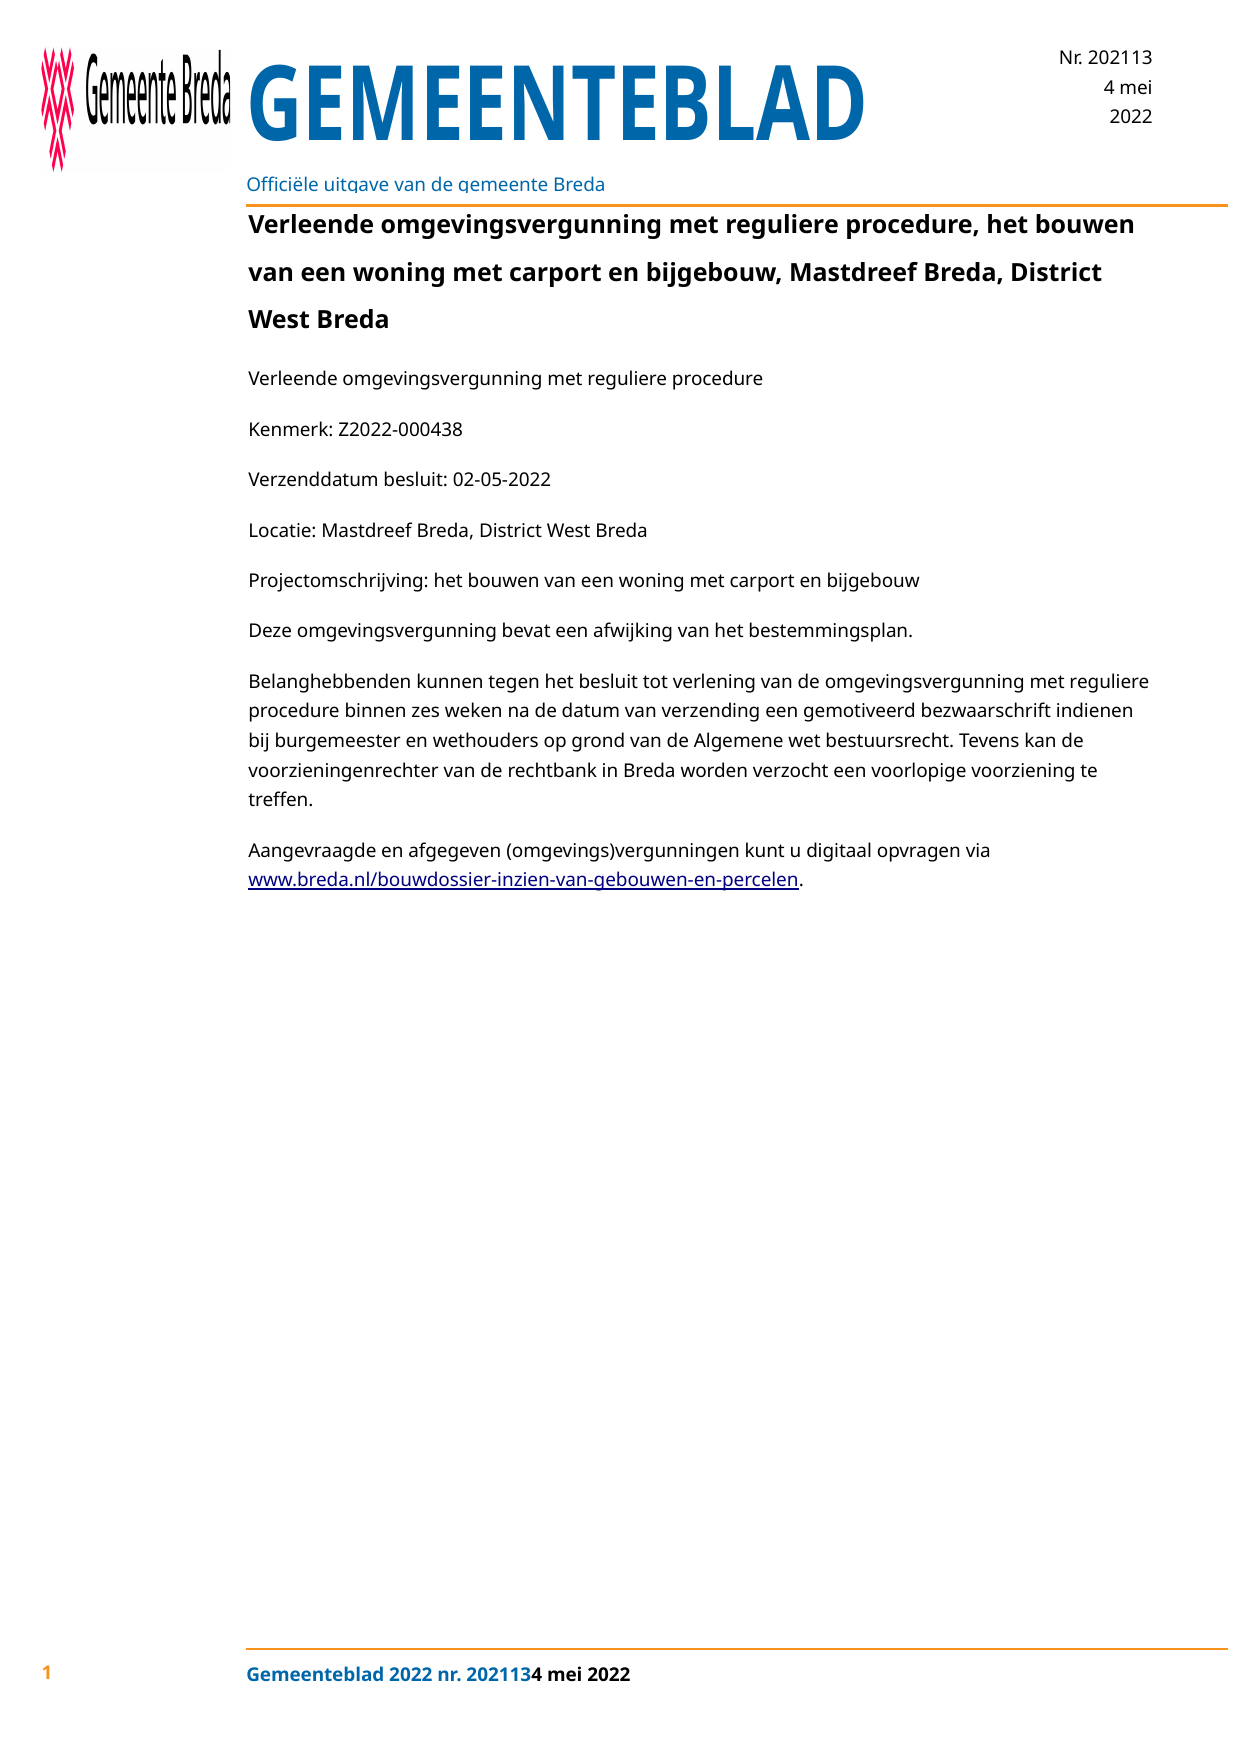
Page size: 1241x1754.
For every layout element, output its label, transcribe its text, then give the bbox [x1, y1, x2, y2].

text Kenmerk: Z2022-000438 [248, 416, 1152, 442]
text Verleende omgevingsvergunning met reguliere procedure, het bouwen van een woning met carport en bijgebouw, Mastdreef Breda, District West Breda [248, 207, 1152, 336]
text Verleende omgevingsvergunning met reguliere procedure [248, 366, 1152, 391]
text Deze omgevingsvergunning bevat een afwijking van het bestemmingsplan. [248, 618, 1152, 643]
text Belanghebbenden kunnen tegen het besluit tot verlening van de omgevingsvergunning met reguliere procedure binnen zes weken na de datum van verzending een gemotiveerd bezwaarschrift indienen bij burgemeester en wethouders op grond van de Algemene wet bestuursrecht. Tevens kan de voorzieningenrechter van de rechtbank in Breda worden verzocht een voorlopige voorziening te treffen. [248, 668, 1152, 812]
text Projectomschrijving: het bouwen van een woning met carport en bijgebouw [248, 567, 1152, 593]
picture [41, 47, 231, 172]
text Locatie: Mastdreef Breda, District West Breda [248, 517, 1152, 542]
text Verzenddatum besluit: 02-05-2022 [248, 466, 1152, 492]
text Aangevraagde en afgegeven (omgevings)vergunningen kunt u digitaal opvragen via www.breda.nl/bouwdossier-inzien-van-gebouwen-en-percelen. [248, 837, 1152, 892]
